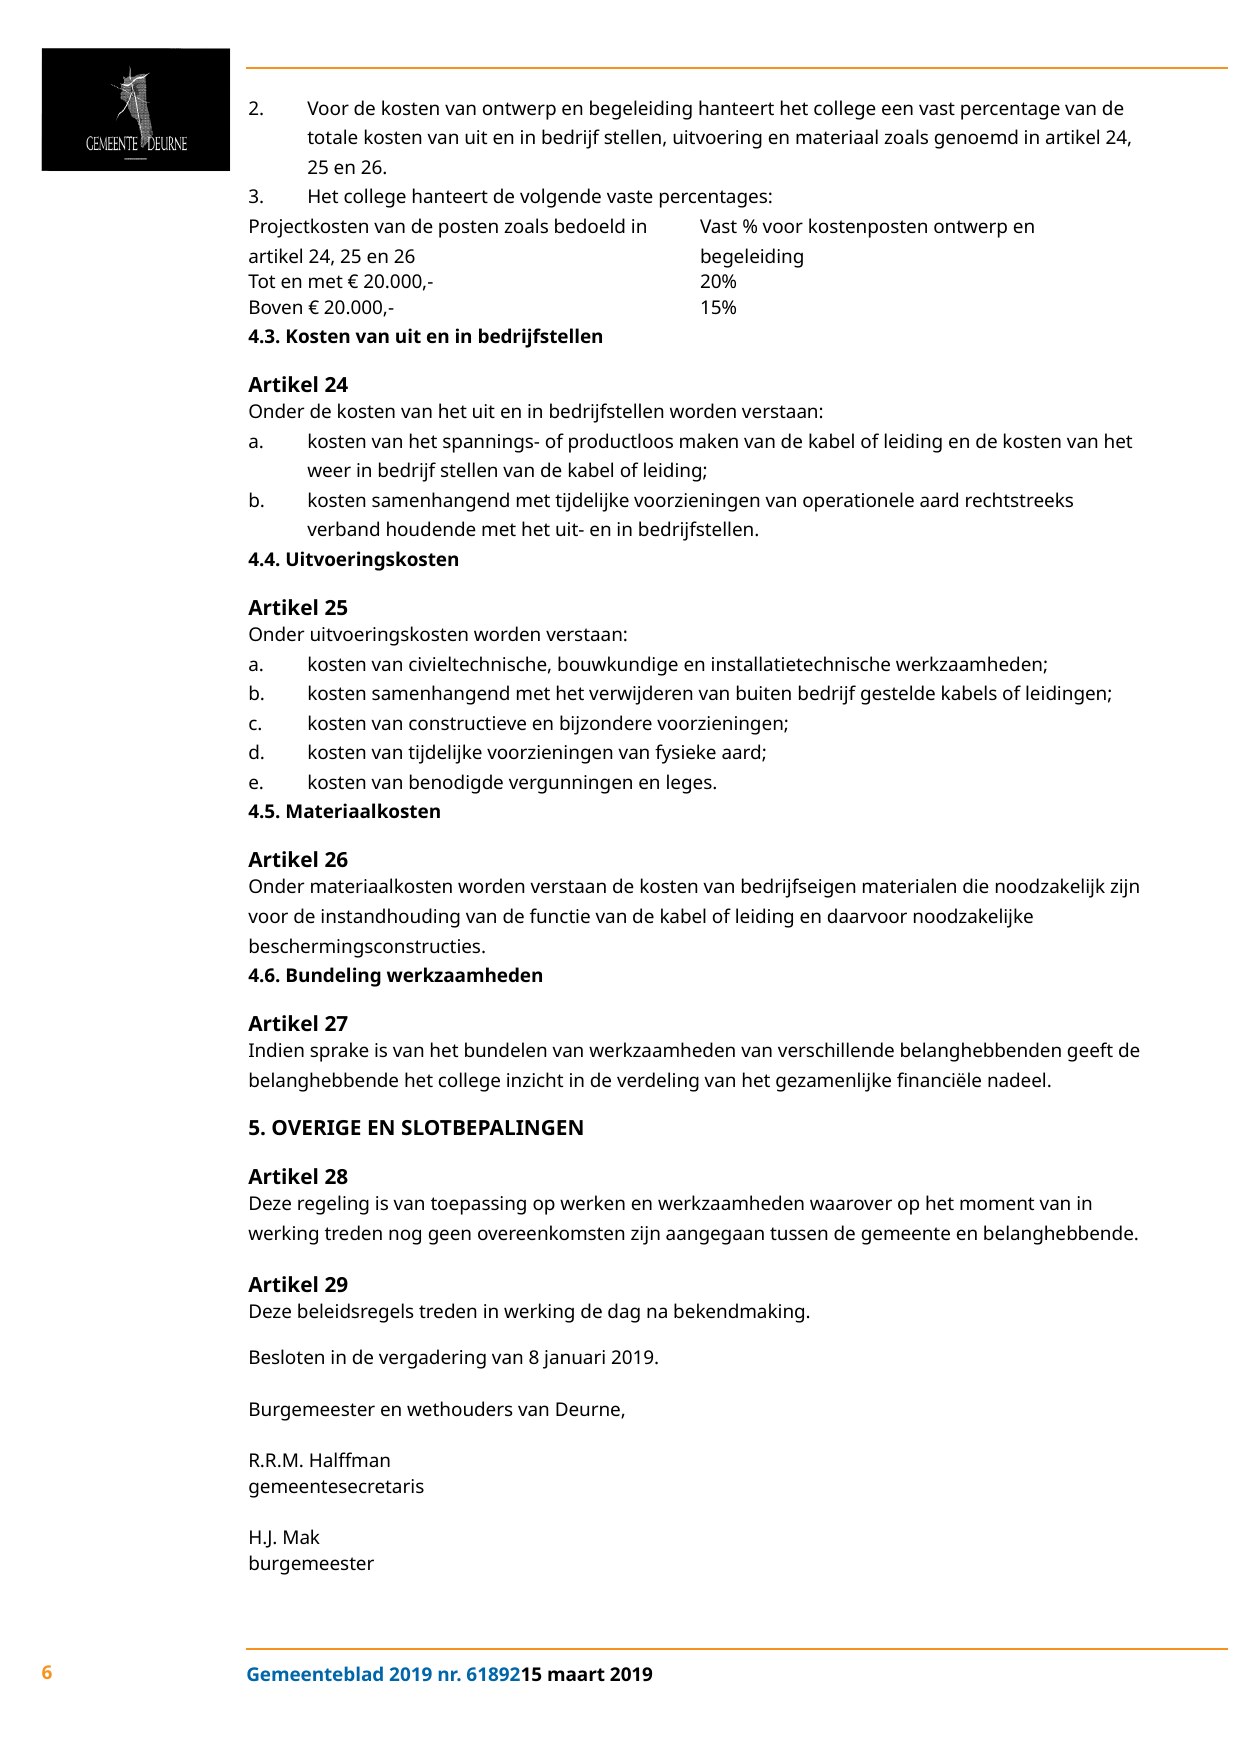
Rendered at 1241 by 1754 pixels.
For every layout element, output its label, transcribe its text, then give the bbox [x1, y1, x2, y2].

text H.J. Mak [248, 1524, 1152, 1550]
text R.R.M. Halffman [248, 1447, 1152, 1473]
text 4.6. Bundeling werkzaamheden [248, 962, 1152, 988]
text Onder materiaalkosten worden verstaan de kosten van bedrijfseigen materialen die noodzakelijk zijn voor de instandhouding van de functie van de kabel of leiding en daarvoor noodzakelijke beschermingsconstructies. [248, 874, 1152, 958]
text Indien sprake is van het bundelen van werkzaamheden van verschillende belanghebbenden geeft de belanghebbende het college inzicht in de verdeling van het gezamenlijke financiële nadeel. [248, 1037, 1152, 1093]
list kosten van tijdelijke voorzieningen van fysieke aard; [248, 739, 1152, 765]
table_header Vast % voor kostenposten ontwerp en begeleiding [700, 213, 1152, 268]
text 5. OVERIGE EN SLOTBEPALINGEN [248, 1113, 1152, 1141]
list kosten samenhangend met het verwijderen van buiten bedrijf gestelde kabels of leidingen; [248, 680, 1152, 706]
list Voor de kosten van ontwerp en begeleiding hanteert het college een vast percentage van de totale kosten van uit en in bedrijf stellen, uitvoering en materiaal zoals genoemd in artikel 24, 25 en 26. [248, 95, 1152, 180]
table_cell Boven € 20.000,- [248, 294, 700, 320]
text Onder de kosten van het uit en in bedrijfstellen worden verstaan: [248, 398, 1152, 424]
text Deze beleidsregels treden in werking de dag na bekendmaking. [248, 1299, 1152, 1324]
text 4.5. Materiaalkosten [248, 799, 1152, 824]
list Het college hanteert de volgende vaste percentages: [248, 183, 1152, 209]
table_header Projectkosten van de posten zoals bedoeld in artikel 24, 25 en 26 [248, 213, 700, 268]
text Artikel 24 [248, 370, 1152, 398]
list kosten van benodigde vergunningen en leges. [248, 769, 1152, 795]
text gemeentesecretaris [248, 1473, 1152, 1499]
list kosten samenhangend met tijdelijke voorzieningen van operationele aard rechtstreeks verband houdende met het uit- en in bedrijfstellen. [248, 487, 1152, 542]
text Artikel 27 [248, 1009, 1152, 1037]
text Artikel 29 [248, 1270, 1152, 1299]
text Burgemeester en wethouders van Deurne, [248, 1396, 1152, 1422]
text burgemeester [248, 1550, 1152, 1576]
picture [41, 47, 231, 172]
text Artikel 28 [248, 1162, 1152, 1190]
table_cell 15% [700, 294, 1152, 320]
text Artikel 25 [248, 593, 1152, 621]
list kosten van het spannings- of productloos maken van de kabel of leiding en de kosten van het weer in bedrijf stellen van de kabel of leiding; [248, 428, 1152, 483]
table_cell Tot en met € 20.000,- [248, 269, 700, 294]
table_cell 20% [700, 269, 1152, 294]
text Besloten in de vergadering van 8 januari 2019. [248, 1344, 1152, 1370]
list kosten van civieltechnische, bouwkundige en installatietechnische werkzaamheden; [248, 651, 1152, 676]
text 4.4. Uitvoeringskosten [248, 546, 1152, 572]
text Deze regeling is van toepassing op werken en werkzaamheden waarover op het moment van in werking treden nog geen overeenkomsten zijn aangegaan tussen de gemeente en belanghebbende. [248, 1190, 1152, 1246]
text Onder uitvoeringskosten worden verstaan: [248, 621, 1152, 647]
list kosten van constructieve en bijzondere voorzieningen; [248, 710, 1152, 736]
text Artikel 26 [248, 845, 1152, 874]
text 4.3. Kosten van uit en in bedrijfstellen [248, 323, 1152, 349]
